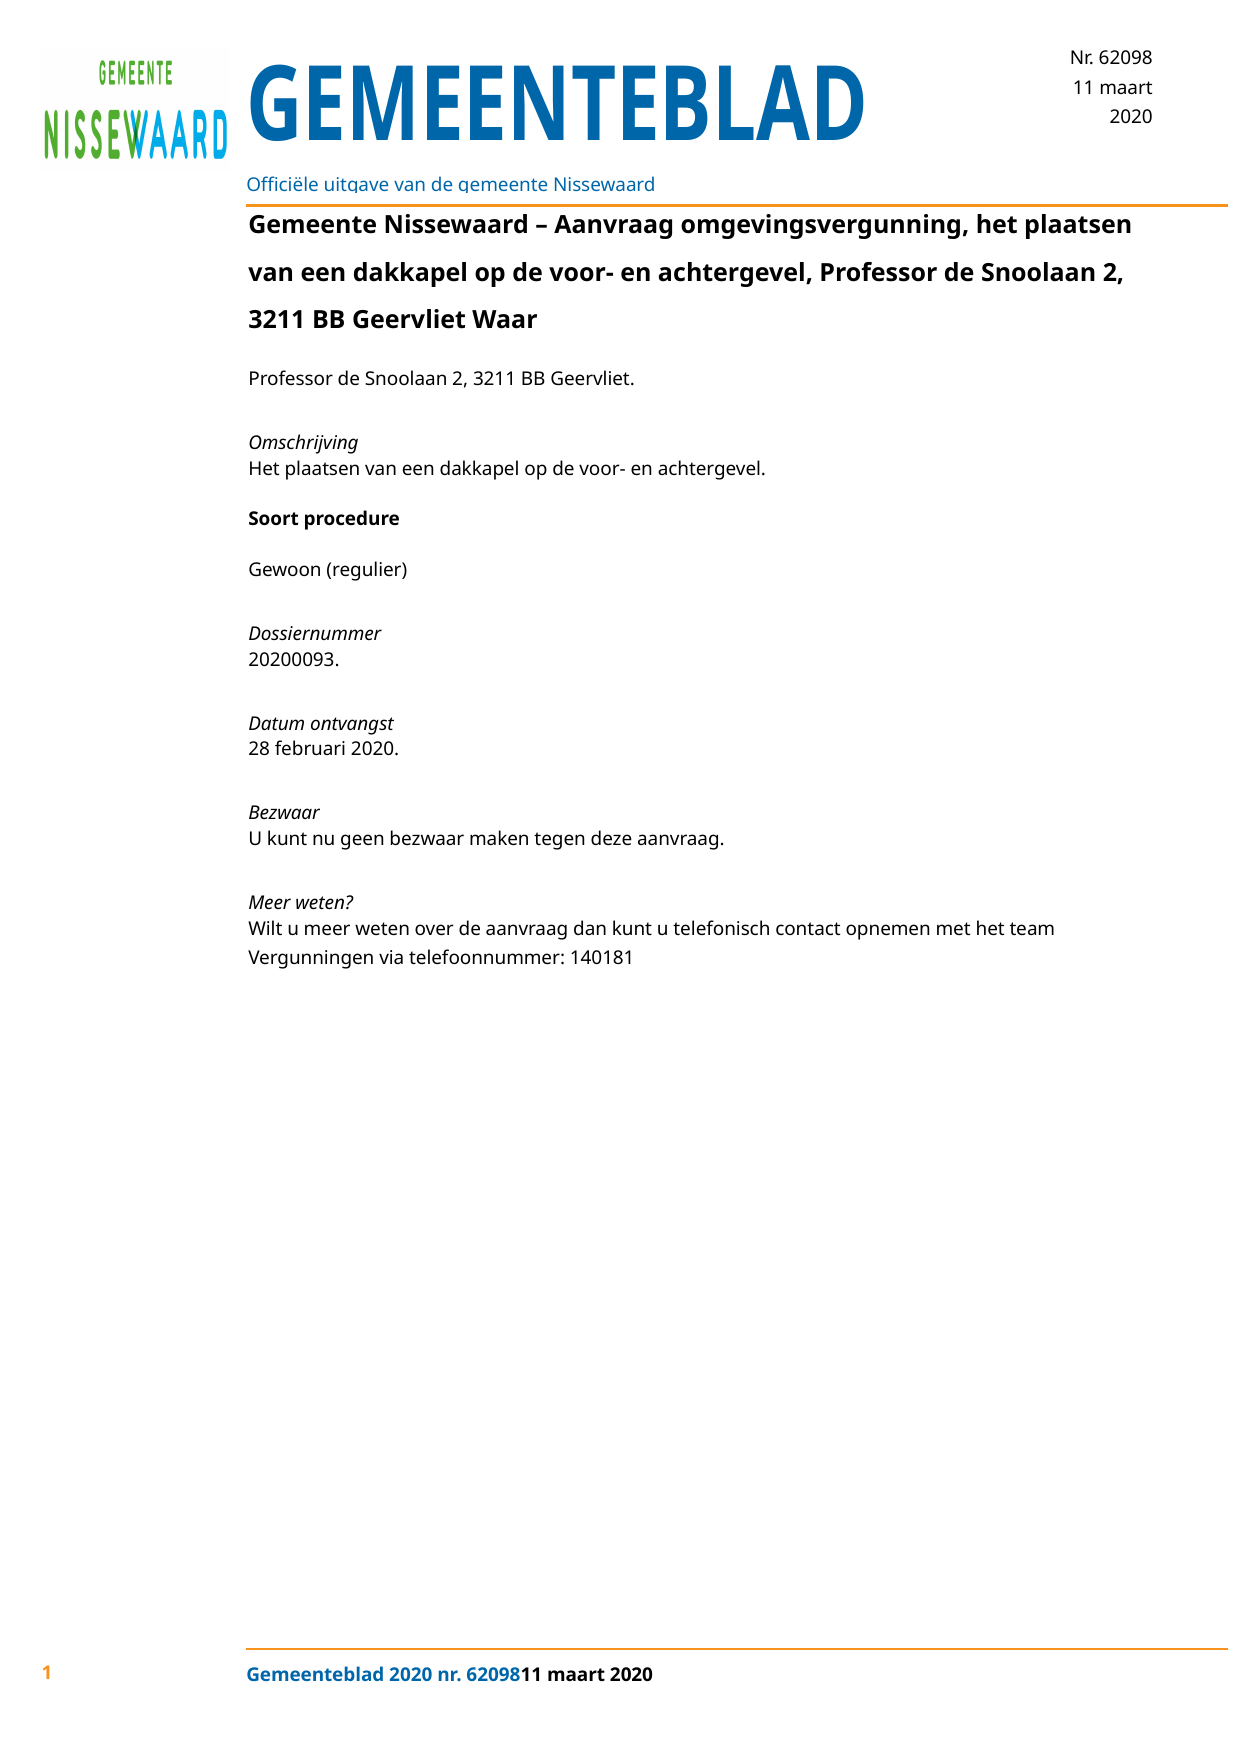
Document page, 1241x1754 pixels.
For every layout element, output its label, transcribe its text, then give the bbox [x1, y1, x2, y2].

text 20200093. [248, 646, 1152, 671]
text Soort procedure [248, 506, 1152, 531]
text Gemeente Nissewaard – Aanvraag omgevingsvergunning, het plaatsen van een dakkapel op de voor- en achtergevel, Professor de Snoolaan 2, 3211 BB Geervliet Waar [248, 207, 1152, 336]
text Bezwaar [248, 799, 1152, 825]
picture [41, 47, 231, 172]
text Dossiernummer [248, 620, 1152, 646]
text Datum ontvangst [248, 710, 1152, 735]
text Meer weten? [248, 889, 1152, 915]
text Professor de Snoolaan 2, 3211 BB Geervliet. [248, 366, 1152, 391]
text U kunt nu geen bezwaar maken tegen deze aanvraag. [248, 825, 1152, 851]
text Het plaatsen van een dakkapel op de voor- en achtergevel. [248, 455, 1152, 481]
text Wilt u meer weten over de aanvraag dan kunt u telefonisch contact opnemen met het team Vergunningen via telefoonnummer: 140181 [248, 915, 1152, 970]
text 28 februari 2020. [248, 735, 1152, 761]
text Gewoon (regulier) [248, 556, 1152, 582]
text Omschrijving [248, 429, 1152, 455]
